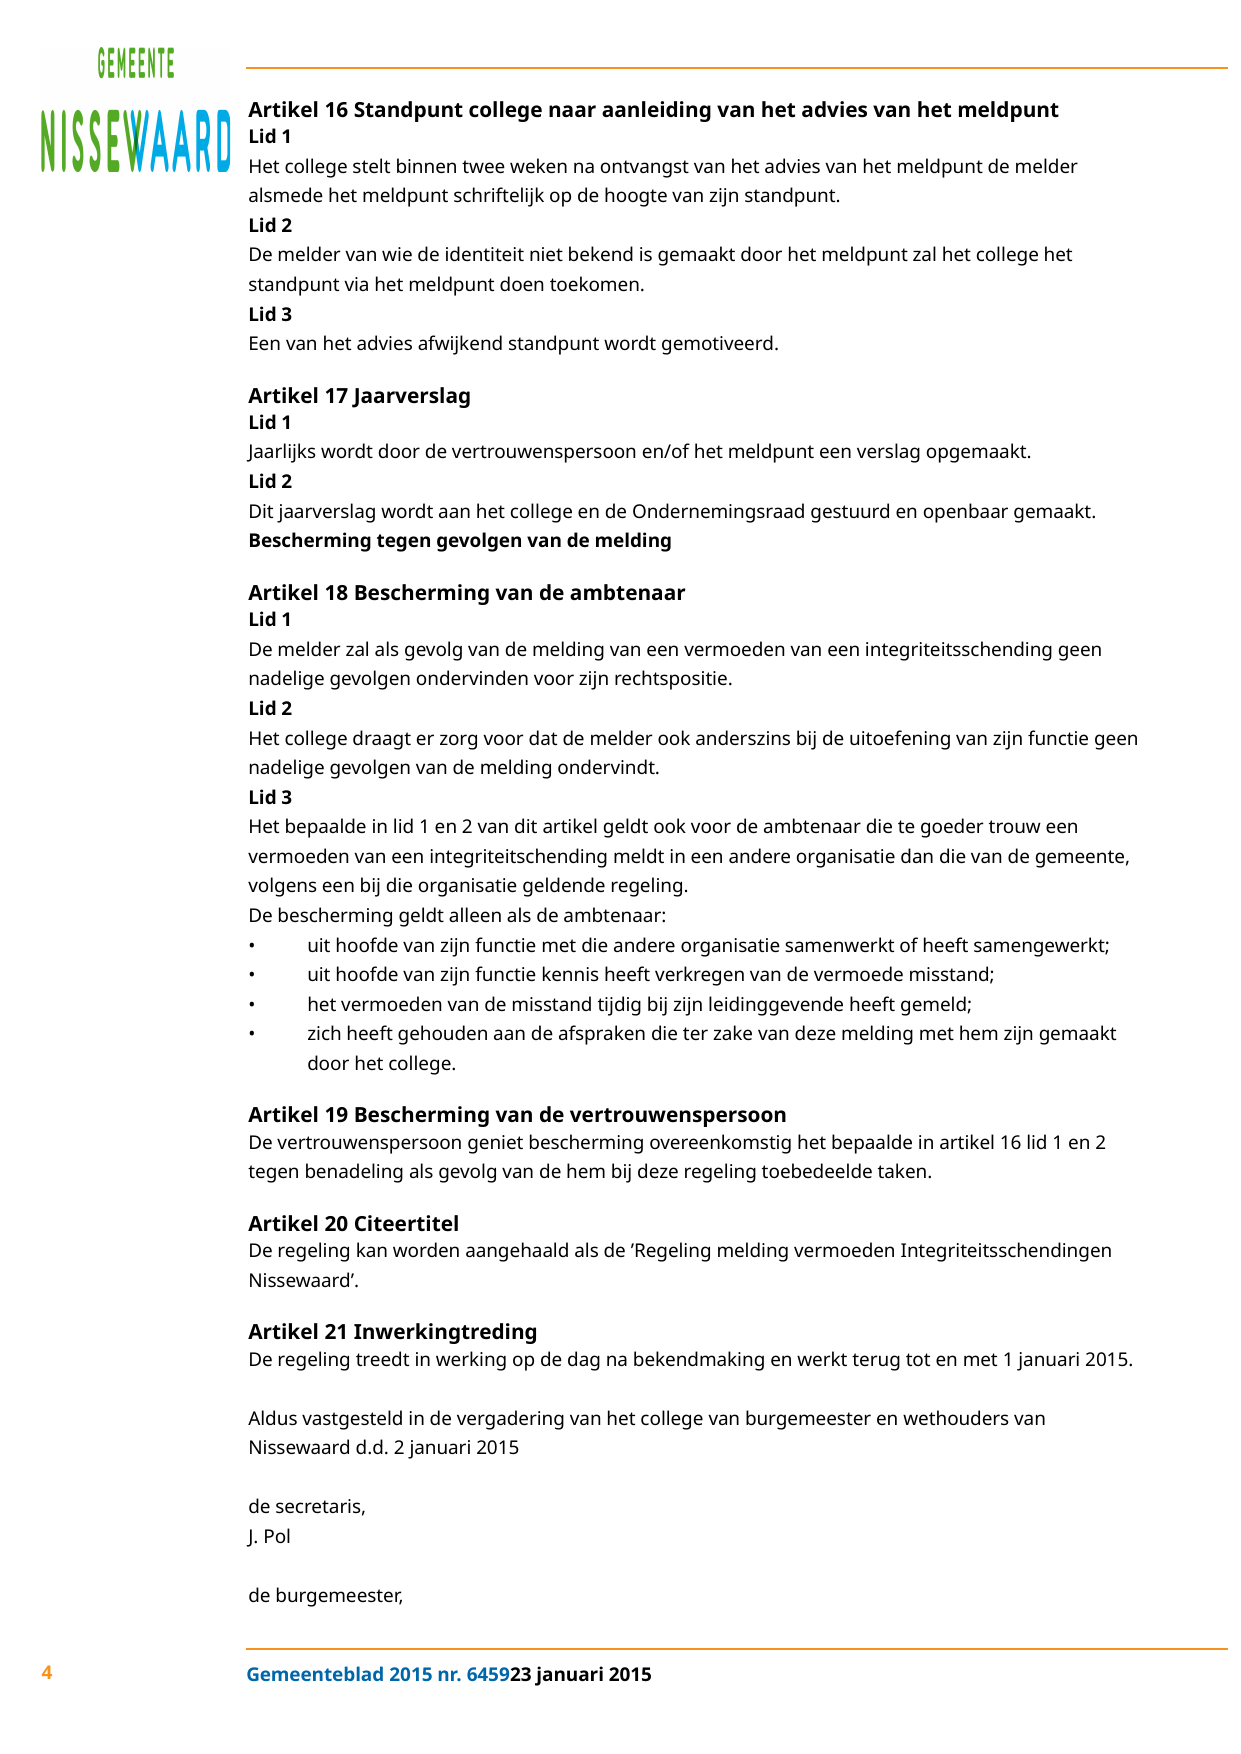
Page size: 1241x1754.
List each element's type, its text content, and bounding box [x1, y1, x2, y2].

picture [222, 122, 227, 160]
list het vermoeden van de misstand tijdig bij zijn leidinggevende heeft gemeld; [248, 991, 1152, 1017]
picture [200, 151, 206, 172]
text Dit jaarverslag wordt aan het college en de Ondernemingsraad gestuurd en openbaar gemaakt. [248, 498, 1152, 524]
text Lid 1 [248, 606, 1152, 632]
text De regeling treedt in werking op de dag na bekendmaking en werkt terug tot en met 1 januari 2015. [248, 1346, 1152, 1372]
text De vertrouwenspersoon geniet bescherming overeenkomstig het bepaalde in artikel 16 lid 1 en 2 tegen benadeling als gevolg van de hem bij deze regeling toebedeelde taken. [248, 1129, 1152, 1184]
list uit hoofde van zijn functie met die andere organisatie samenwerkt of heeft samengewerkt; [248, 932, 1152, 957]
picture [176, 157, 187, 172]
text De melder van wie de identiteit niet bekend is gemaakt door het meldpunt zal het college het standpunt via het meldpunt doen toekomen. [248, 242, 1152, 297]
text Lid 2 [248, 468, 1152, 494]
text Jaarlijks wordt door de vertrouwenspersoon en/of het meldpunt een verslag opgemaakt. [248, 439, 1152, 464]
text De regeling kan worden aangehaald als de ’Regeling melding vermoeden Integriteitsschendingen Nissewaard’. [248, 1237, 1152, 1293]
text Lid 1 [248, 409, 1152, 435]
list uit hoofde van zijn functie kennis heeft verkregen van de vermoede misstand; [248, 961, 1152, 987]
text Artikel 19 Bescherming van de vertrouwenspersoon [248, 1101, 1152, 1129]
text Het college stelt binnen twee weken na ontvangst van het advies van het meldpunt de melder alsmede het meldpunt schriftelijk op de hoogte van zijn standpunt. [248, 153, 1152, 208]
text Het college draagt er zorg voor dat de melder ook anderszins bij de uitoefening van zijn functie geen nadelige gevolgen van de melding ondervindt. [248, 725, 1152, 780]
picture [154, 157, 165, 172]
text Lid 3 [248, 301, 1152, 326]
text Lid 3 [248, 784, 1152, 809]
text Aldus vastgesteld in de vergadering van het college van burgemeester en wethouders van Nissewaard d.d. 2 januari 2015 [248, 1405, 1152, 1460]
text Bescherming tegen gevolgen van de melding [248, 527, 1152, 553]
list zich heeft gehouden aan de afspraken die ter zake van deze melding met hem zijn gemaakt door het college. [248, 1021, 1152, 1076]
text Lid 2 [248, 212, 1152, 238]
text Een van het advies afwijkend standpunt wordt gemotiveerd. [248, 330, 1152, 356]
text de secretaris, [248, 1494, 1152, 1519]
text Artikel 21 Inwerkingtreding [248, 1317, 1152, 1346]
picture [41, 47, 231, 172]
picture [201, 122, 206, 138]
text De melder zal als gevolg van de melding van een vermoeden van een integriteitsschending geen nadelige gevolgen ondervinden voor zijn rechtspositie. [248, 636, 1152, 691]
text Artikel 18 Bescherming van de ambtenaar [248, 578, 1152, 606]
text de burgemeester, [248, 1582, 1152, 1608]
text Artikel 17 Jaarverslag [248, 381, 1152, 409]
text J. Pol [248, 1523, 1152, 1549]
text Lid 2 [248, 695, 1152, 721]
text Artikel 20 Citeertitel [248, 1209, 1152, 1237]
text De bescherming geldt alleen als de ambtenaar: [248, 902, 1152, 928]
text Het bepaalde in lid 1 en 2 van dit artikel geldt ook voor de ambtenaar die te goeder trouw een vermoeden van een integriteitschending meldt in een andere organisatie dan die van de gemeente, volgens een bij die organisatie geldende regeling. [248, 813, 1152, 898]
text Artikel 16 Standpunt college naar aanleiding van het advies van het meldpunt [248, 95, 1152, 123]
text Lid 1 [248, 123, 1152, 149]
